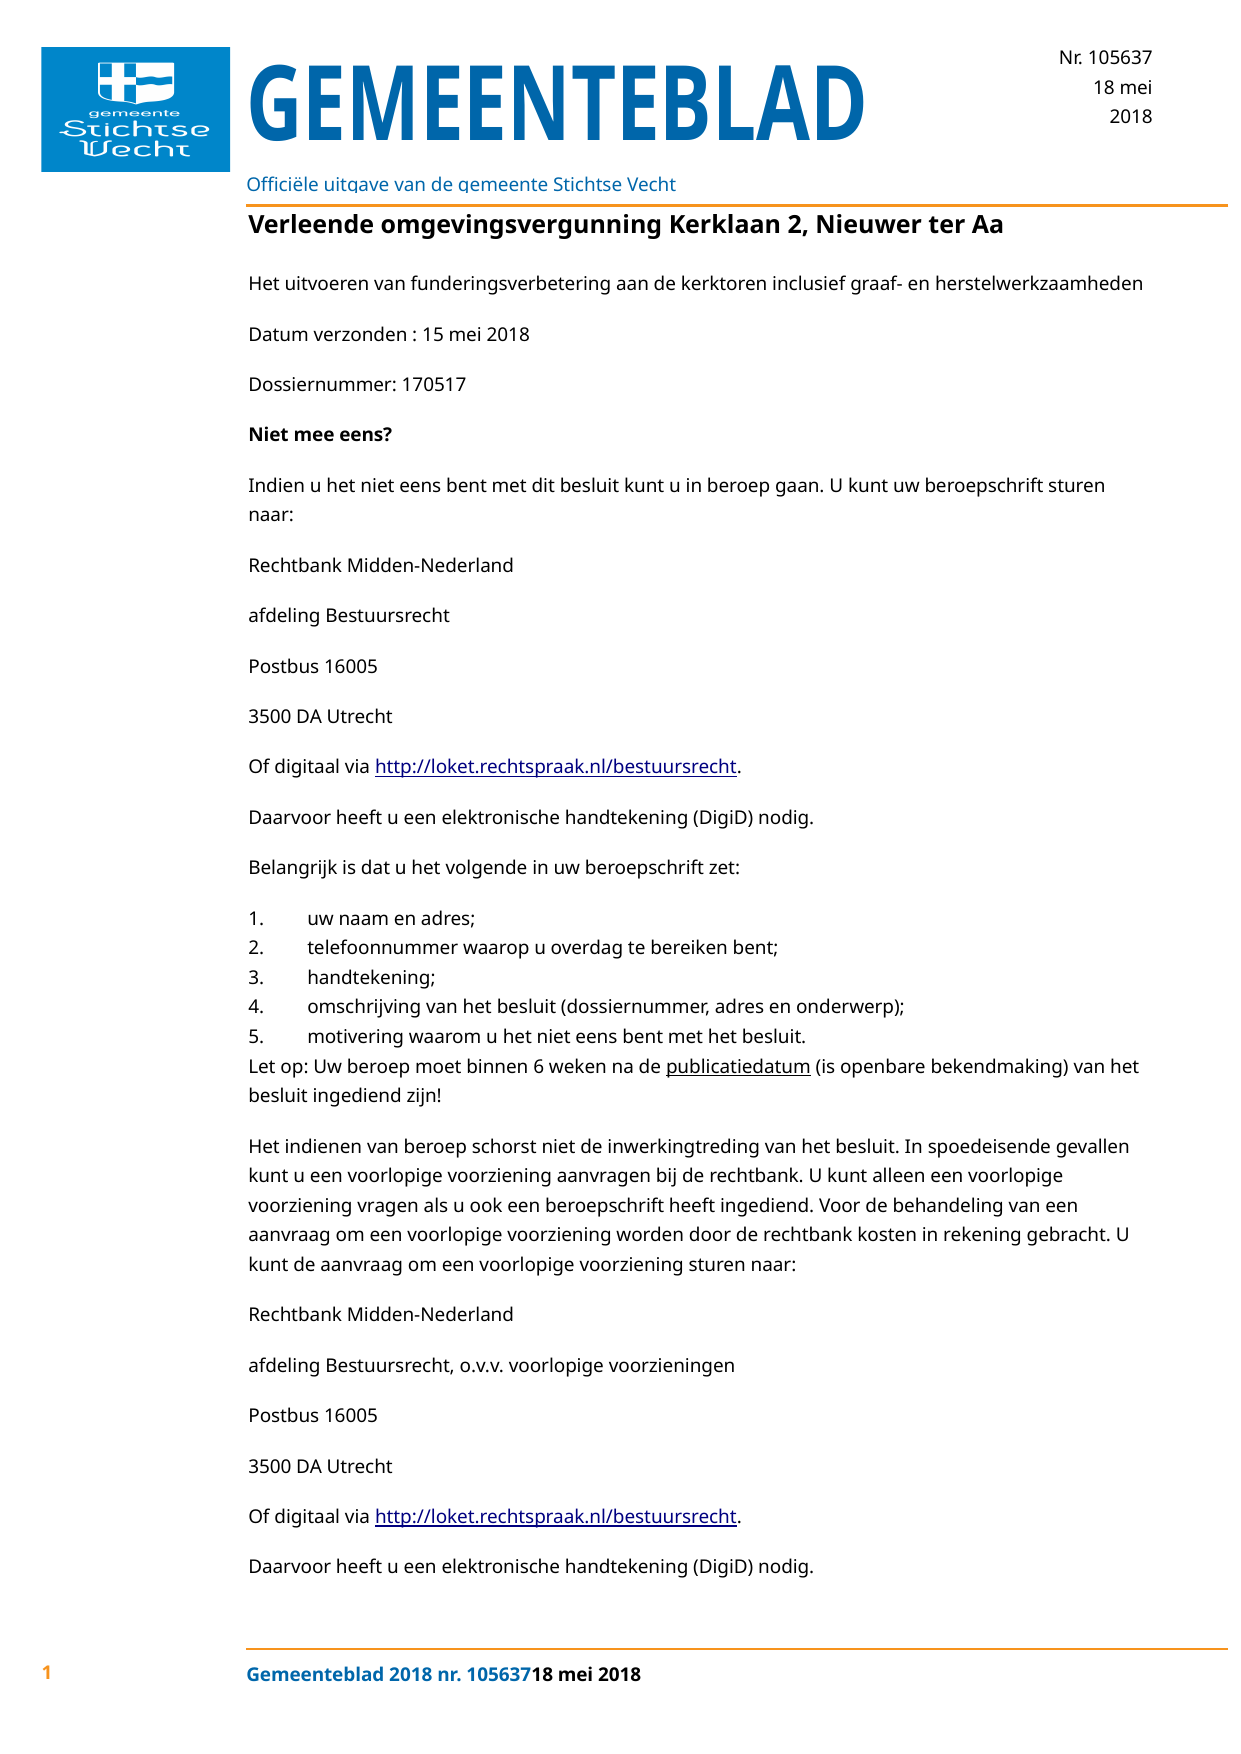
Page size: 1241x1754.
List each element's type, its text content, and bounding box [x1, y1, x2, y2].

list handtekening; [248, 964, 1152, 990]
text Rechtbank Midden-Nederland [248, 1302, 1152, 1327]
text Of digitaal via http://loket.rechtspraak.nl/bestuursrecht. [248, 754, 1152, 779]
text Indien u het niet eens bent met dit besluit kunt u in beroep gaan. U kunt uw beroepschrift sturen naar: [248, 472, 1152, 527]
list uw naam en adres; [248, 905, 1152, 931]
picture [99, 63, 135, 101]
text Postbus 16005 [248, 653, 1152, 678]
text Datum verzonden : 15 mei 2018 [248, 321, 1152, 346]
picture [137, 63, 174, 103]
text Niet mee eens? [248, 422, 1152, 447]
list telefoonnummer waarop u overdag te bereiken bent; [248, 934, 1152, 960]
text Dossiernummer: 170517 [248, 371, 1152, 397]
text 3500 DA Utrecht [248, 703, 1152, 729]
text Rechtbank Midden-Nederland [248, 552, 1152, 578]
text Het uitvoeren van funderingsverbetering aan de kerktoren inclusief graaf- en herstelwerkzaamheden [248, 270, 1152, 296]
text Of digitaal via http://loket.rechtspraak.nl/bestuursrecht. [248, 1503, 1152, 1529]
text afdeling Bestuursrecht, o.v.v. voorlopige voorzieningen [248, 1352, 1152, 1378]
text Daarvoor heeft u een elektronische handtekening (DigiD) nodig. [248, 1554, 1152, 1579]
text afdeling Bestuursrecht [248, 602, 1152, 628]
text Daarvoor heeft u een elektronische handtekening (DigiD) nodig. [248, 804, 1152, 830]
list omschrijving van het besluit (dossiernummer, adres en onderwerp); [248, 994, 1152, 1019]
text Verleende omgevingsvergunning Kerklaan 2, Nieuwer ter Aa [248, 207, 1152, 241]
text 3500 DA Utrecht [248, 1453, 1152, 1478]
text Let op: Uw beroep moet binnen 6 weken na de publicatiedatum (is openbare bekendmaking) van het besluit ingediend zijn! [248, 1053, 1152, 1108]
text Het indienen van beroep schorst niet de inwerkingtreding van het besluit. In spoedeisende gevallen kunt u een voorlopige voorziening aanvragen bij de rechtbank. U kunt alleen een voorlopige voorziening vragen als u ook een beroepschrift heeft ingediend. Voor de behandeling van een aanvraag om een voorlopige voorziening worden door de rechtbank kosten in rekening gebracht. U kunt de aanvraag om een voorlopige voorziening sturen naar: [248, 1133, 1152, 1277]
text Belangrijk is dat u het volgende in uw beroepschrift zet: [248, 854, 1152, 880]
text Postbus 16005 [248, 1402, 1152, 1428]
list motivering waarom u het niet eens bent met het besluit. [248, 1023, 1152, 1049]
